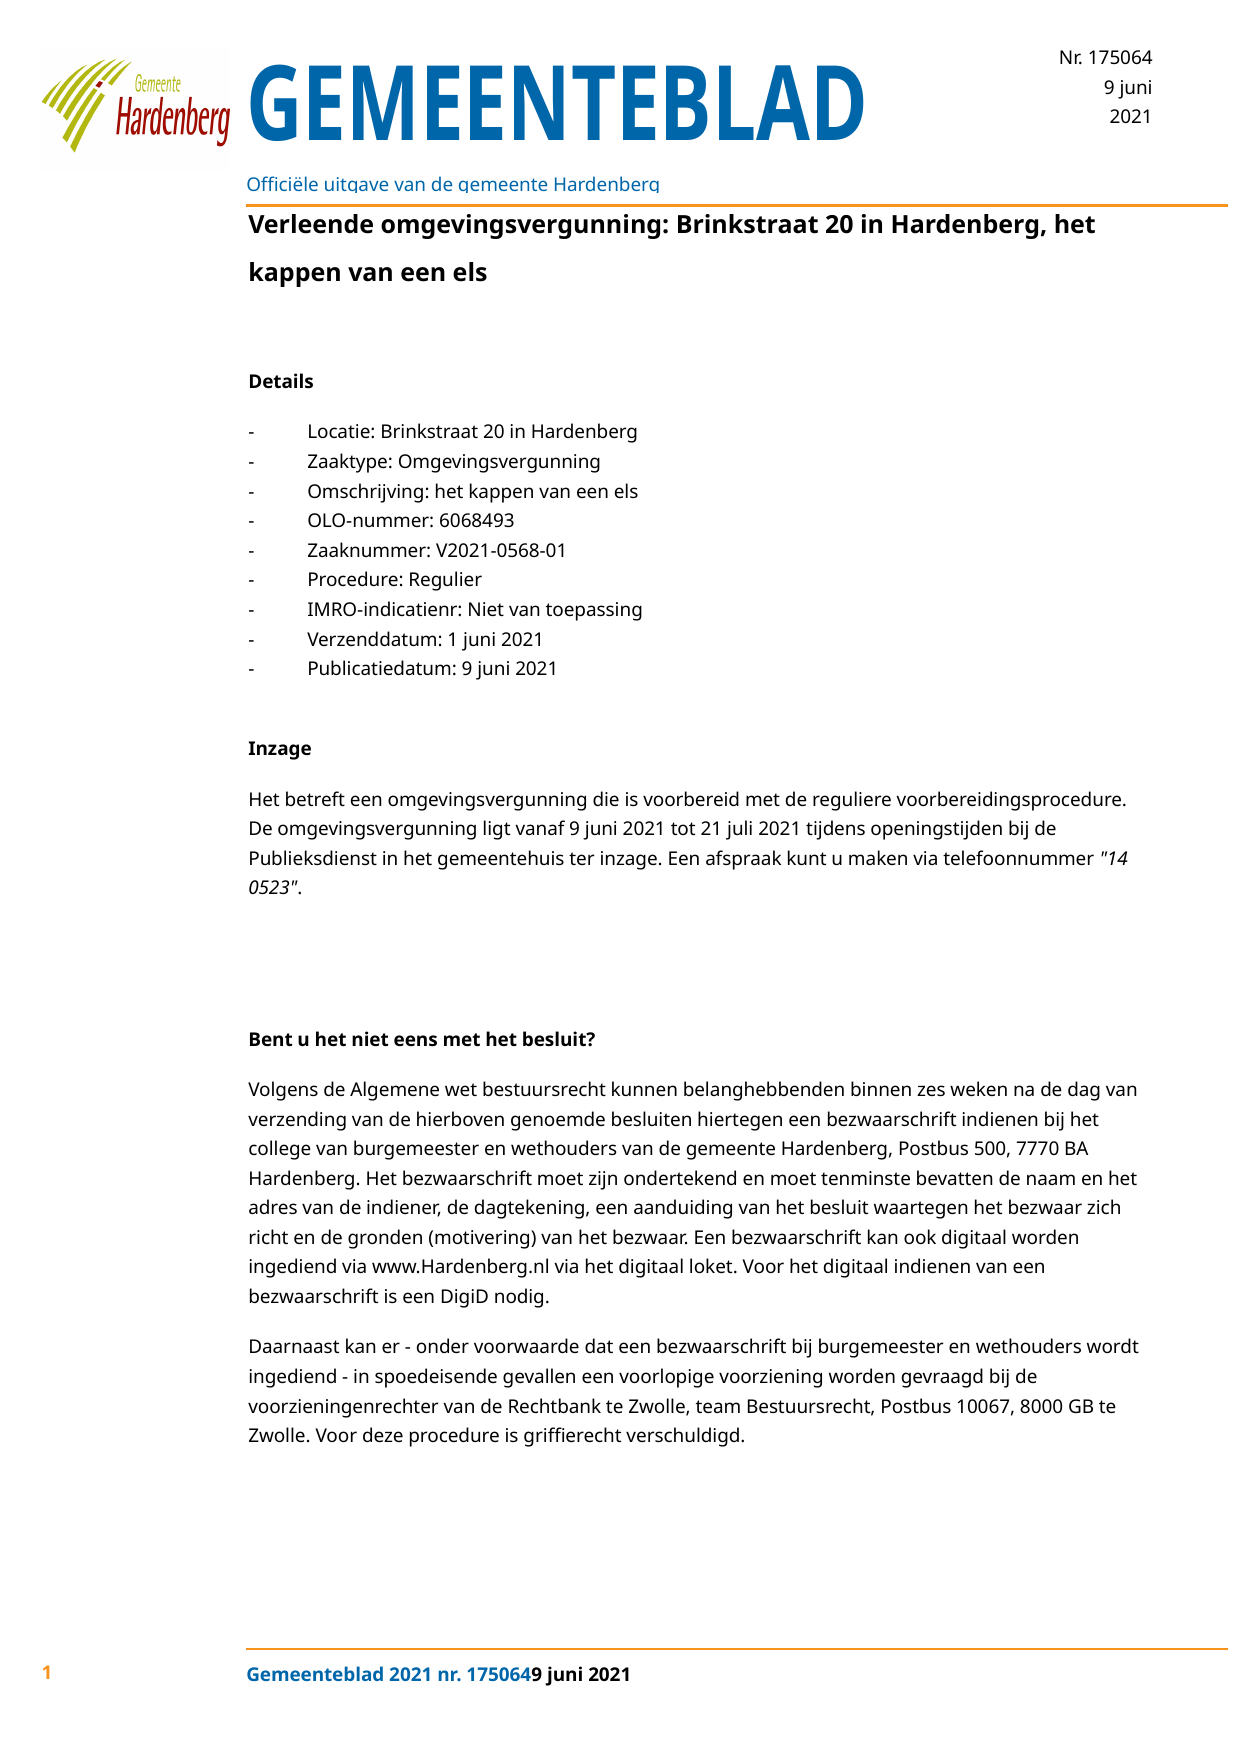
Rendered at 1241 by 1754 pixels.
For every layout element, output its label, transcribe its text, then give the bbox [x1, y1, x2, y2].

picture [41, 47, 231, 172]
list Zaaknummer: V2021-0568-01 [248, 537, 1152, 563]
list Verzenddatum: 1 juni 2021 [248, 626, 1152, 652]
text Het betreft een omgevingsvergunning die is voorbereid met de reguliere voorbereidingsprocedure. De omgevingsvergunning ligt vanaf 9 juni 2021 tot 21 juli 2021 tijdens openingstijden bij de Publieksdienst in het gemeentehuis ter inzage. Een afspraak kunt u maken via telefoonnummer "14 0523". [248, 786, 1152, 900]
text Volgens de Algemene wet bestuursrecht kunnen belanghebbenden binnen zes weken na de dag van verzending van de hierboven genoemde besluiten hiertegen een bezwaarschrift indienen bij het college van burgemeester en wethouders van de gemeente Hardenberg, Postbus 500, 7770 BA Hardenberg. Het bezwaarschrift moet zijn ondertekend en moet tenminste bevatten de naam en het adres van de indiener, de dagtekening, een aanduiding van het besluit waartegen het bezwaar zich richt en de gronden (motivering) van het bezwaar. Een bezwaarschrift kan ook digitaal worden ingediend via www.Hardenberg.nl via het digitaal loket. Voor het digitaal indienen van een bezwaarschrift is een DigiD nodig. [248, 1076, 1152, 1309]
list Locatie: Brinkstraat 20 in Hardenberg [248, 419, 1152, 444]
text Bent u het niet eens met het besluit? [248, 1026, 1152, 1052]
list IMRO-indicatienr: Niet van toepassing [248, 596, 1152, 622]
text Verleende omgevingsvergunning: Brinkstraat 20 in Hardenberg, het kappen van een els [248, 207, 1152, 288]
list Omschrijving: het kappen van een els [248, 478, 1152, 504]
list Procedure: Regulier [248, 567, 1152, 592]
list OLO-nummer: 6068493 [248, 507, 1152, 533]
text Daarnaast kan er - onder voorwaarde dat een bezwaarschrift bij burgemeester en wethouders wordt ingediend - in spoedeisende gevallen een voorlopige voorziening worden gevraagd bij de voorzieningenrechter van de Rechtbank te Zwolle, team Bestuursrecht, Postbus 10067, 8000 GB te Zwolle. Voor deze procedure is griffierecht verschuldigd. [248, 1334, 1152, 1448]
list Zaaktype: Omgevingsvergunning [248, 448, 1152, 474]
list Publicatiedatum: 9 juni 2021 [248, 655, 1152, 681]
text Details [248, 368, 1152, 394]
text Inzage [248, 735, 1152, 761]
